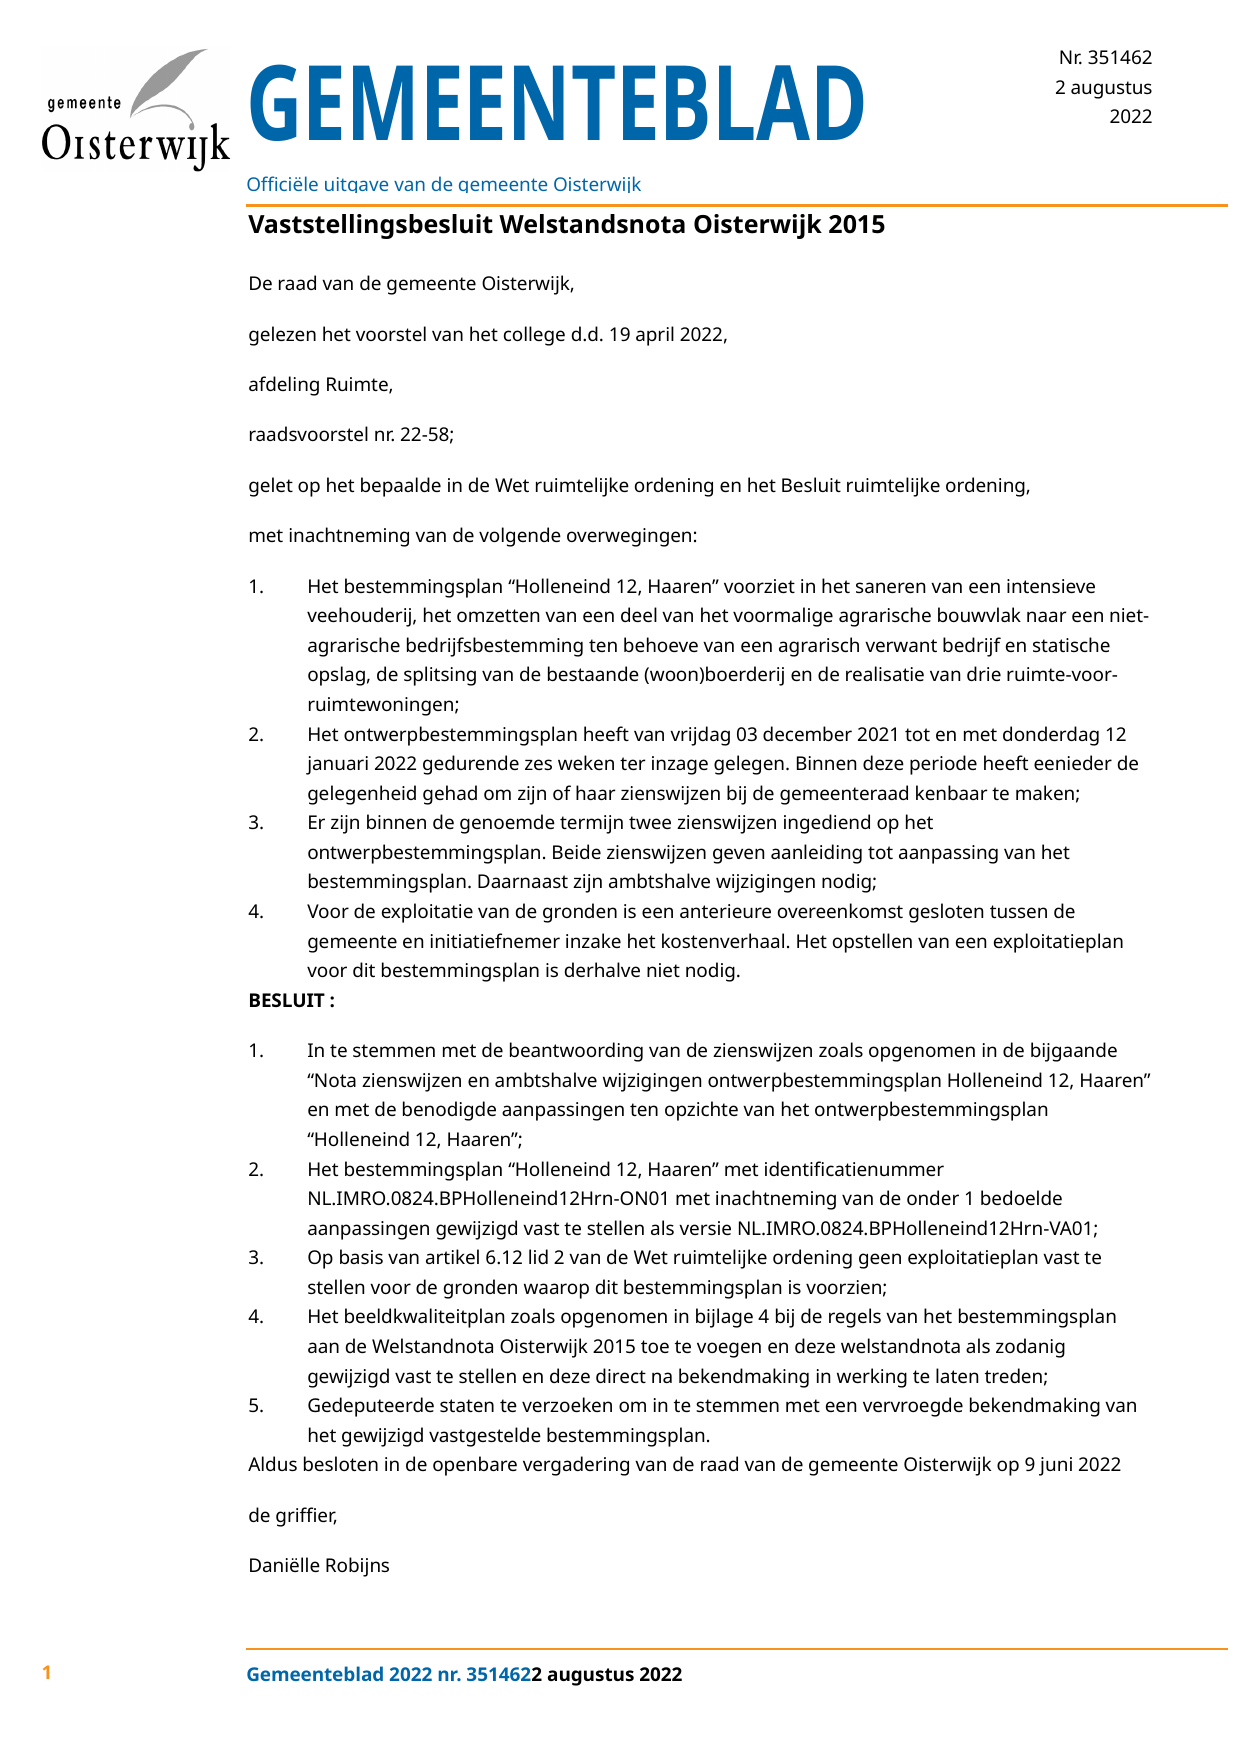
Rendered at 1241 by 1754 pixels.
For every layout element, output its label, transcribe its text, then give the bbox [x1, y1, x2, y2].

picture [41, 47, 231, 172]
text Vaststellingsbesluit Welstandsnota Oisterwijk 2015 [248, 207, 1152, 241]
text afdeling Ruimte, [248, 371, 1152, 397]
text BESLUIT : [248, 987, 1152, 1013]
text de griffier, [248, 1502, 1152, 1528]
text met inachtneming van de volgende overwegingen: [248, 522, 1152, 548]
list Het bestemmingsplan “Holleneind 12, Haaren” voorziet in het saneren van een intensieve veehouderij, het omzetten van een deel van het voormalige agrarische bouwvlak naar een niet-agrarische bedrijfsbestemming ten behoeve van een agrarisch verwant bedrijf en statische opslag, de splitsing van de bestaande (woon)boerderij en de realisatie van drie ruimte-voor-ruimtewoningen; [248, 573, 1152, 717]
list Gedeputeerde staten te verzoeken om in te stemmen met een vervroegde bekendmaking van het gewijzigd vastgestelde bestemmingsplan. [248, 1392, 1152, 1448]
list Er zijn binnen de genoemde termijn twee zienswijzen ingediend op het ontwerpbestemmingsplan. Beide zienswijzen geven aanleiding tot aanpassing van het bestemmingsplan. Daarnaast zijn ambtshalve wijzigingen nodig; [248, 809, 1152, 894]
text gelezen het voorstel van het college d.d. 19 april 2022, [248, 321, 1152, 346]
text gelet op het bepaalde in de Wet ruimtelijke ordening en het Besluit ruimtelijke ordening, [248, 472, 1152, 498]
text Daniëlle Robijns [248, 1552, 1152, 1578]
list In te stemmen met de beantwoording van de zienswijzen zoals opgenomen in de bijgaande “Nota zienswijzen en ambtshalve wijzigingen ontwerpbestemmingsplan Holleneind 12, Haaren” en met de benodigde aanpassingen ten opzichte van het ontwerpbestemmingsplan “Holleneind 12, Haaren”; [248, 1037, 1152, 1152]
text raadsvoorstel nr. 22-58; [248, 422, 1152, 447]
list Het beeldkwaliteitplan zoals opgenomen in bijlage 4 bij de regels van het bestemmingsplan aan de Welstandnota Oisterwijk 2015 toe te voegen en deze welstandnota als zodanig gewijzigd vast te stellen en deze direct na bekendmaking in werking te laten treden; [248, 1304, 1152, 1388]
list Het bestemmingsplan “Holleneind 12, Haaren” met identificatienummer NL.IMRO.0824.BPHolleneind12Hrn-ON01 met inachtneming van de onder 1 bedoelde aanpassingen gewijzigd vast te stellen als versie NL.IMRO.0824.BPHolleneind12Hrn-VA01; [248, 1156, 1152, 1241]
list Voor de exploitatie van de gronden is een anterieure overeenkomst gesloten tussen de gemeente en initiatiefnemer inzake het kostenverhaal. Het opstellen van een exploitatieplan voor dit bestemmingsplan is derhalve niet nodig. [248, 898, 1152, 983]
list Het ontwerpbestemmingsplan heeft van vrijdag 03 december 2021 tot en met donderdag 12 januari 2022 gedurende zes weken ter inzage gelegen. Binnen deze periode heeft eenieder de gelegenheid gehad om zijn of haar zienswijzen bij de gemeenteraad kenbaar te maken; [248, 721, 1152, 806]
list Op basis van artikel 6.12 lid 2 van de Wet ruimtelijke ordening geen exploitatieplan vast te stellen voor de gronden waarop dit bestemmingsplan is voorzien; [248, 1244, 1152, 1300]
text De raad van de gemeente Oisterwijk, [248, 270, 1152, 296]
text Aldus besloten in de openbare vergadering van de raad van de gemeente Oisterwijk op 9 juni 2022 [248, 1452, 1152, 1477]
